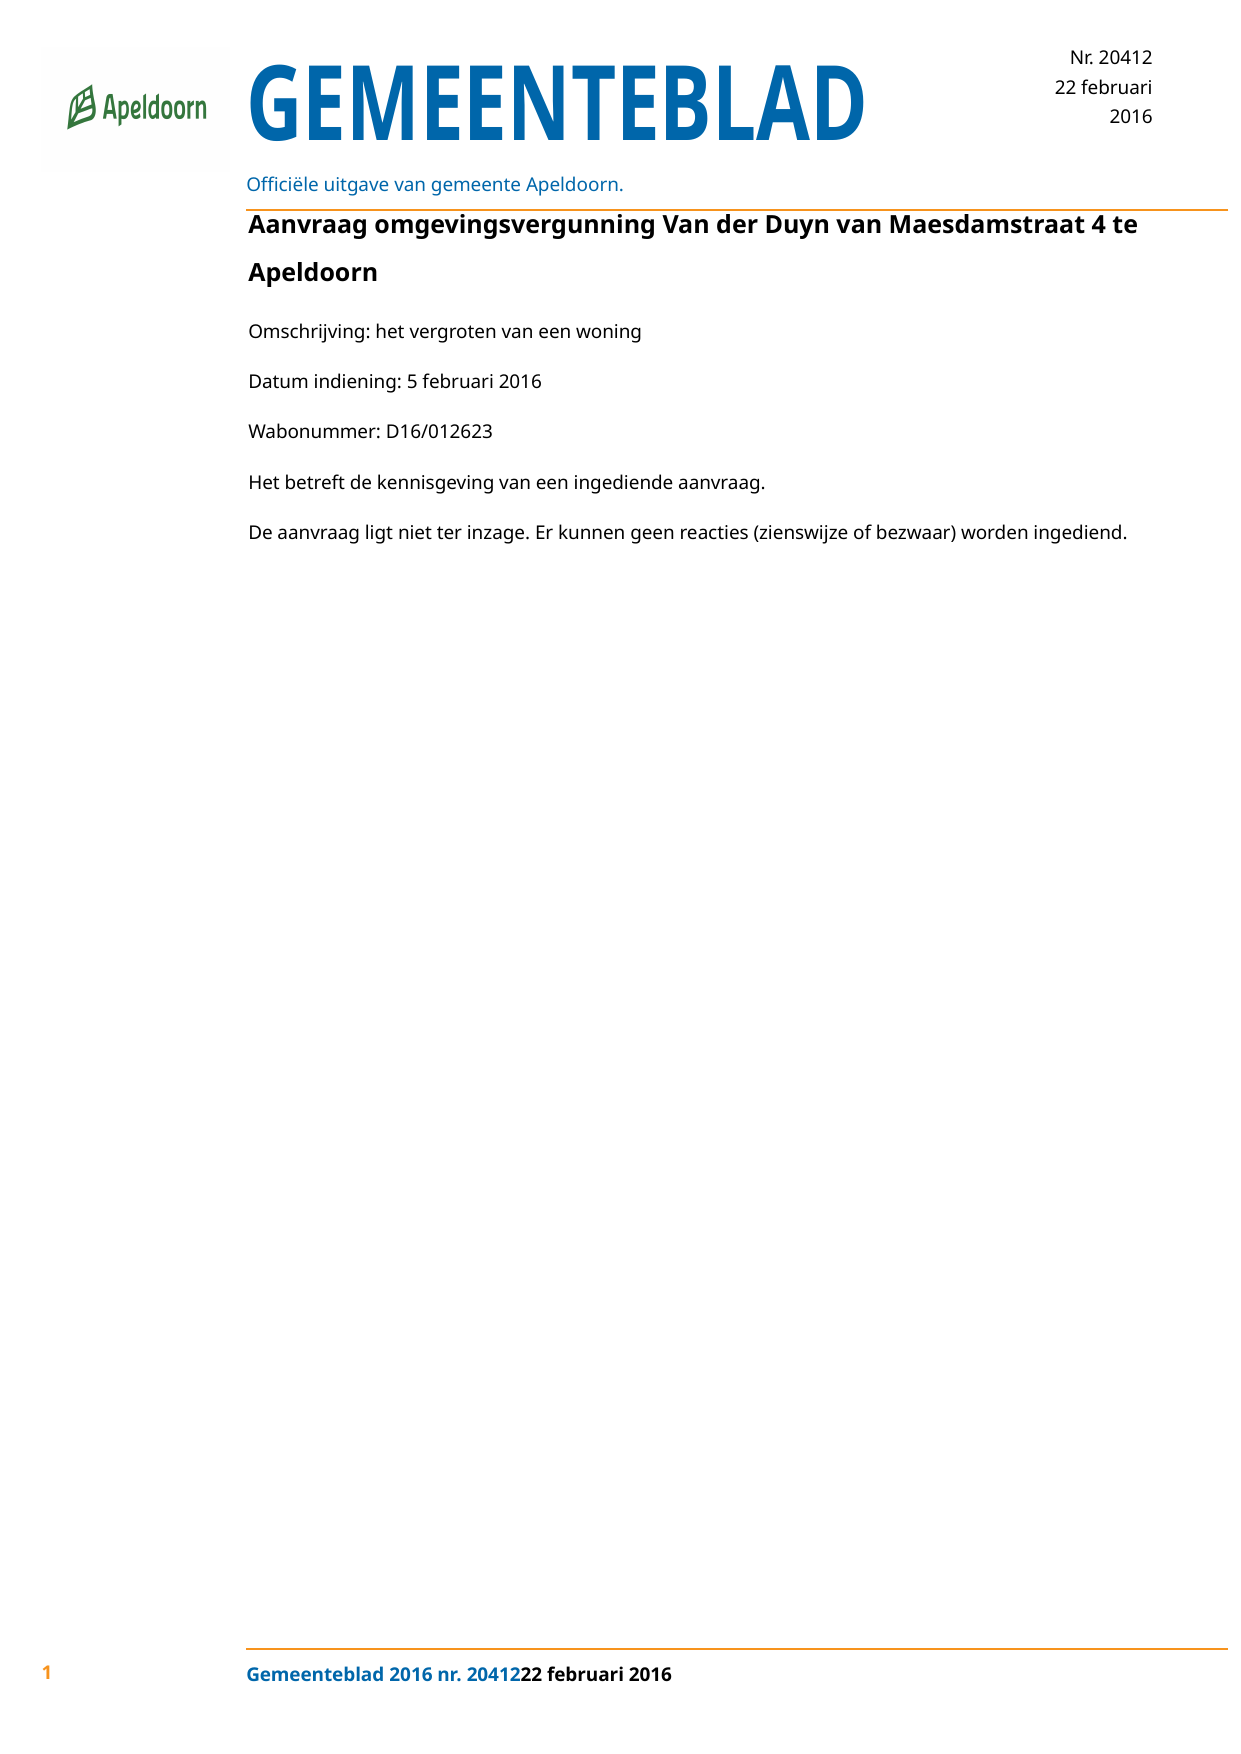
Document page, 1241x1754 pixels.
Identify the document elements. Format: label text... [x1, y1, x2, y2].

text Aanvraag omgevingsvergunning Van der Duyn van Maesdamstraat 4 te Apeldoorn [248, 211, 1152, 288]
text Omschrijving: het vergroten van een woning [248, 318, 1152, 344]
picture [41, 47, 231, 172]
text Het betreft de kennisgeving van een ingediende aanvraag. [248, 469, 1152, 495]
text Datum indiening: 5 februari 2016 [248, 368, 1152, 394]
text Wabonummer: D16/012623 [248, 419, 1152, 444]
text De aanvraag ligt niet ter inzage. Er kunnen geen reacties (zienswijze of bezwaar) worden ingediend. [248, 519, 1152, 545]
